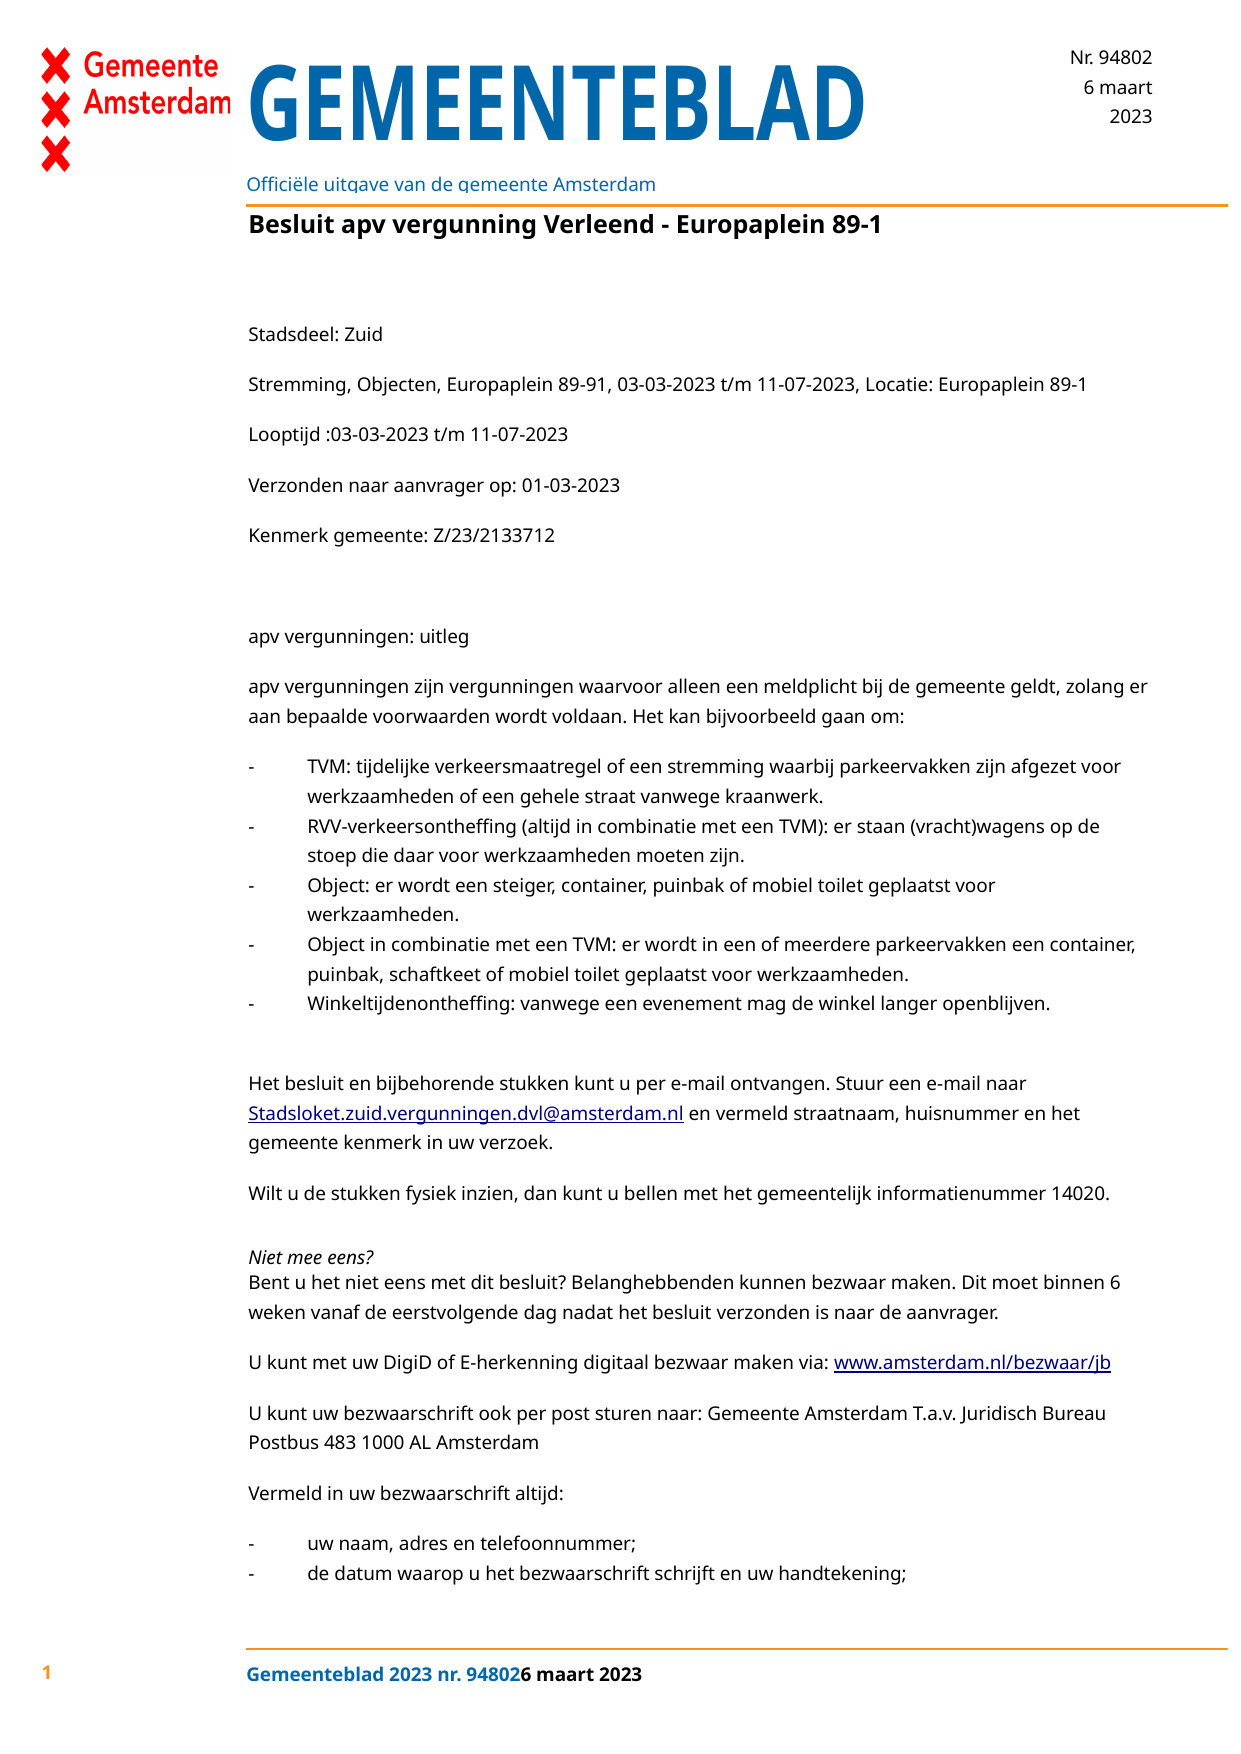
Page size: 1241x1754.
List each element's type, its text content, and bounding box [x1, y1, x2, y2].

list RVV-verkeersontheffing (altijd in combinatie met een TVM): er staan (vracht)wagens op de stoep die daar voor werkzaamheden moeten zijn. [248, 813, 1152, 868]
text apv vergunningen: uitleg [248, 623, 1152, 649]
text Wilt u de stukken fysiek inzien, dan kunt u bellen met het gemeentelijk informatienummer 14020. [248, 1180, 1152, 1206]
text Besluit apv vergunning Verleend - Europaplein 89-1 [248, 207, 1152, 241]
text Bent u het niet eens met dit besluit? Belanghebbenden kunnen bezwaar maken. Dit moet binnen 6 weken vanaf de eerstvolgende dag nadat het besluit verzonden is naar de aanvrager. [248, 1269, 1152, 1325]
list TVM: tijdelijke verkeersmaatregel of een stremming waarbij parkeervakken zijn afgezet voor werkzaamheden of een gehele straat vanwege kraanwerk. [248, 754, 1152, 809]
text Het besluit en bijbehorende stukken kunt u per e-mail ontvangen. Stuur een e-mail naar Stadsloket.zuid.vergunningen.dvl@amsterdam.nl en vermeld straatnaam, huisnummer en het gemeente kenmerk in uw verzoek. [248, 1070, 1152, 1155]
picture [41, 47, 231, 172]
text Stremming, Objecten, Europaplein 89-91, 03-03-2023 t/m 11-07-2023, Locatie: Europaplein 89-1 [248, 371, 1152, 397]
list Winkeltijdenontheffing: vanwege een evenement mag de winkel langer openblijven. [248, 990, 1152, 1016]
text Verzonden naar aanvrager op: 01-03-2023 [248, 472, 1152, 498]
list Object in combinatie met een TVM: er wordt in een of meerdere parkeervakken een container, puinbak, schaftkeet of mobiel toilet geplaatst voor werkzaamheden. [248, 931, 1152, 986]
list Object: er wordt een steiger, container, puinbak of mobiel toilet geplaatst voor werkzaamheden. [248, 872, 1152, 927]
list de datum waarop u het bezwaarschrift schrijft en uw handtekening; [248, 1560, 1152, 1586]
text Vermeld in uw bezwaarschrift altijd: [248, 1480, 1152, 1506]
text U kunt uw bezwaarschrift ook per post sturen naar: Gemeente Amsterdam T.a.v. Juridisch Bureau Postbus 483 1000 AL Amsterdam [248, 1400, 1152, 1455]
text Niet mee eens? [248, 1244, 1152, 1269]
text Stadsdeel: Zuid [248, 321, 1152, 346]
text Kenmerk gemeente: Z/23/2133712 [248, 522, 1152, 548]
text apv vergunningen zijn vergunningen waarvoor alleen een meldplicht bij de gemeente geldt, zolang er aan bepaalde voorwaarden wordt voldaan. Het kan bijvoorbeeld gaan om: [248, 674, 1152, 729]
text Looptijd :03-03-2023 t/m 11-07-2023 [248, 422, 1152, 447]
list uw naam, adres en telefoonnummer; [248, 1530, 1152, 1556]
text U kunt met uw DigiD of E-herkenning digitaal bezwaar maken via: www.amsterdam.nl/bezwaar/jb [248, 1349, 1152, 1375]
